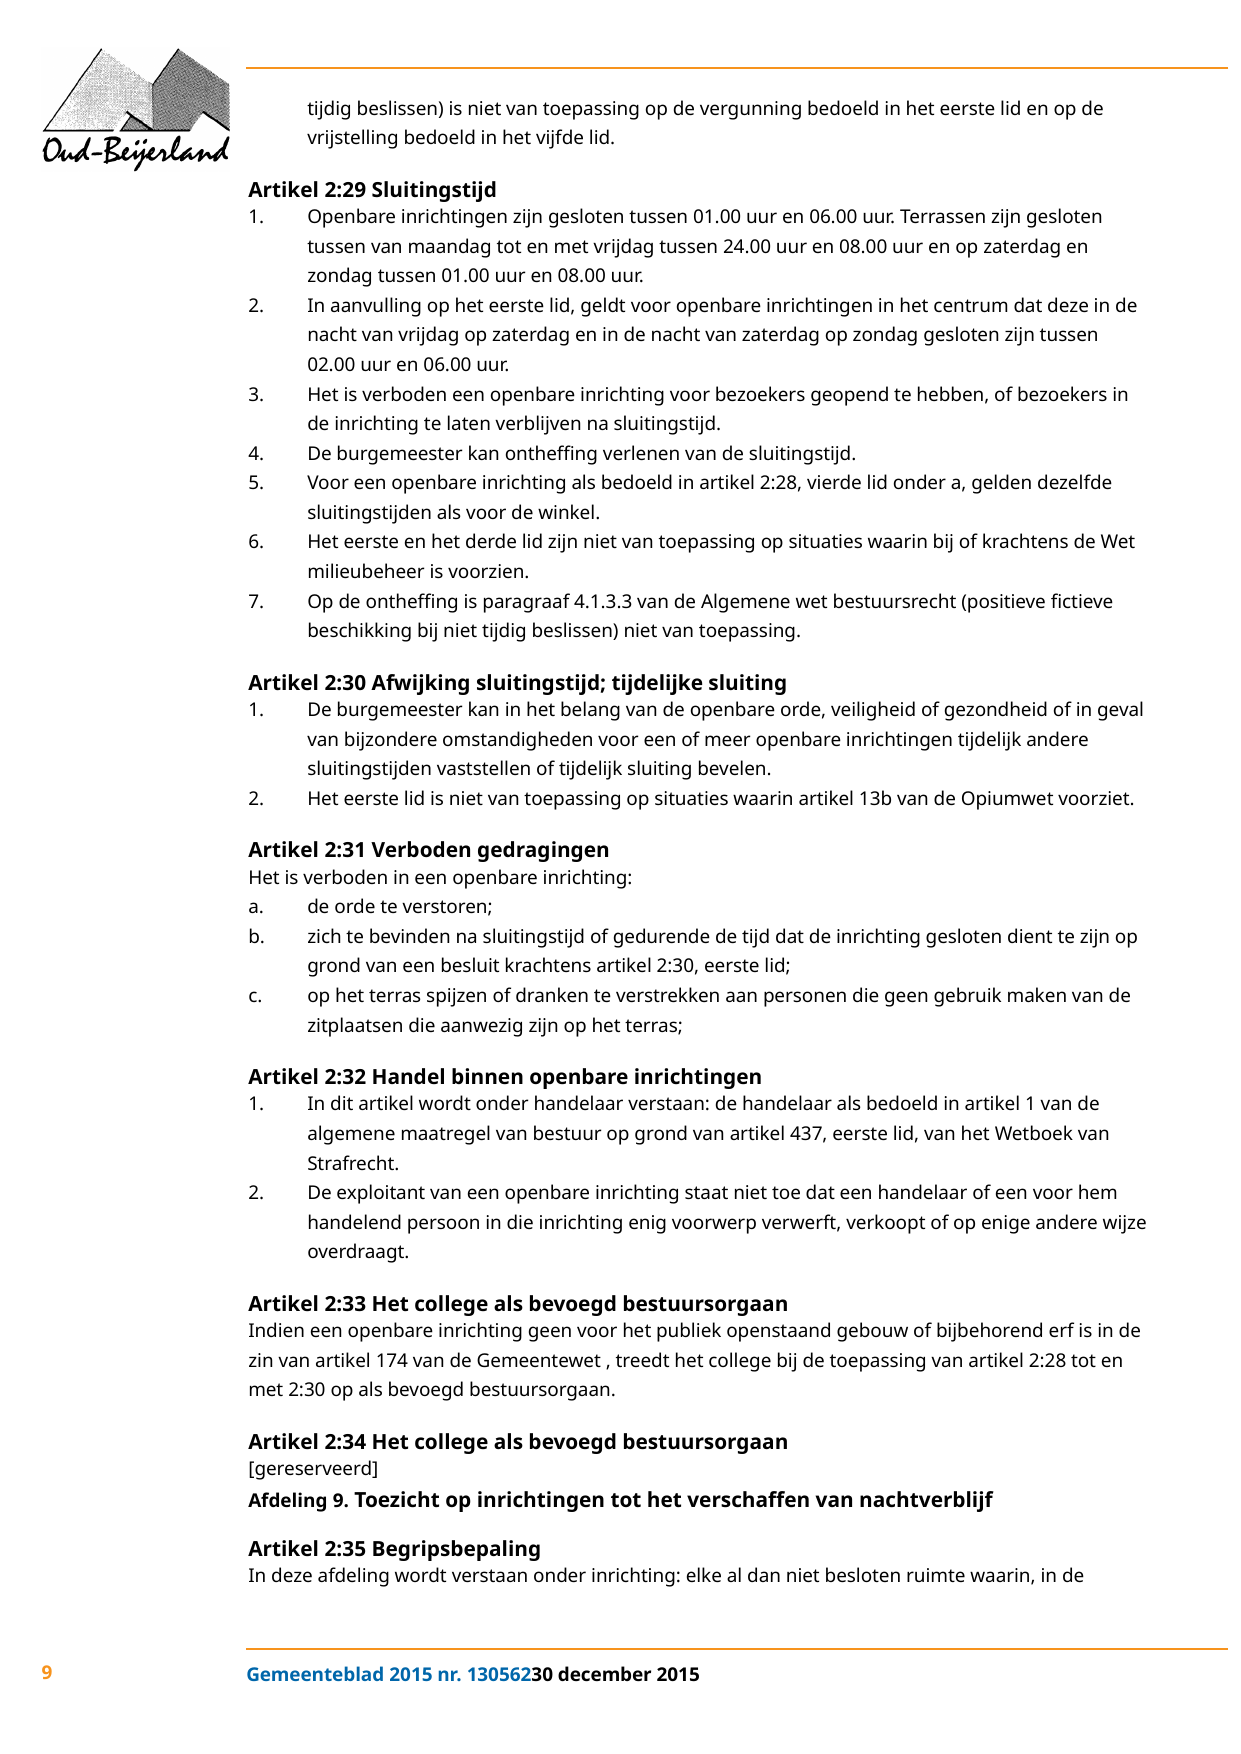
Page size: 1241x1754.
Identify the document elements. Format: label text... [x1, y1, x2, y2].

list De burgemeester kan in het belang van de openbare orde, veiligheid of gezondheid of in geval van bijzondere omstandigheden voor een of meer openbare inrichtingen tijdelijk andere sluitingstijden vaststellen of tijdelijk sluiting bevelen. [248, 696, 1152, 781]
list op het terras spijzen of dranken te verstrekken aan personen die geen gebruik maken van de zitplaatsen die aanwezig zijn op het terras; [248, 982, 1152, 1037]
list de orde te verstoren; [248, 893, 1152, 919]
list zich te bevinden na sluitingstijd of gedurende de tijd dat de inrichting gesloten dient te zijn op grond van een besluit krachtens artikel 2:30, eerste lid; [248, 923, 1152, 978]
list De exploitant van een openbare inrichting staat niet toe dat een handelaar of een voor hem handelend persoon in die inrichting enig voorwerp verwerft, verkoopt of op enige andere wijze overdraagt. [248, 1179, 1152, 1264]
list Voor een openbare inrichting als bedoeld in artikel 2:28, vierde lid onder a, gelden dezelfde sluitingstijden als voor de winkel. [248, 469, 1152, 525]
list Het eerste en het derde lid zijn niet van toepassing op situaties waarin bij of krachtens de Wet milieubeheer is voorzien. [248, 529, 1152, 584]
text Afdeling 9. Toezicht op inrichtingen tot het verschaffen van nachtverblijf [248, 1485, 1152, 1513]
list Het eerste lid is niet van toepassing op situaties waarin artikel 13b van de Opiumwet voorziet. [248, 785, 1152, 811]
text Artikel 2:34 Het college als bevoegd bestuursorgaan [248, 1427, 1152, 1455]
list In dit artikel wordt onder handelaar verstaan: de handelaar als bedoeld in artikel 1 van de algemene maatregel van bestuur op grond van artikel 437, eerste lid, van het Wetboek van Strafrecht. [248, 1091, 1152, 1176]
text Indien een openbare inrichting geen voor het publiek openstaand gebouw of bijbehorend erf is in de zin van artikel 174 van de Gemeentewet , treedt het college bij de toepassing van artikel 2:28 tot en met 2:30 op als bevoegd bestuursorgaan. [248, 1317, 1152, 1402]
list Openbare inrichtingen zijn gesloten tussen 01.00 uur en 06.00 uur. Terrassen zijn gesloten tussen van maandag tot en met vrijdag tussen 24.00 uur en 08.00 uur en op zaterdag en zondag tussen 01.00 uur en 08.00 uur. [248, 203, 1152, 288]
text Artikel 2:32 Handel binnen openbare inrichtingen [248, 1062, 1152, 1091]
list tijdig beslissen) is niet van toepassing op de vergunning bedoeld in het eerste lid en op de vrijstelling bedoeld in het vijfde lid. [248, 95, 1152, 150]
text Artikel 2:30 Afwijking sluitingstijd; tijdelijke sluiting [248, 668, 1152, 696]
text Artikel 2:31 Verboden gedragingen [248, 835, 1152, 864]
picture [41, 47, 231, 172]
text [gereserveerd] [248, 1455, 1152, 1481]
text Artikel 2:29 Sluitingstijd [248, 175, 1152, 203]
list Het is verboden een openbare inrichting voor bezoekers geopend te hebben, of bezoekers in de inrichting te laten verblijven na sluitingstijd. [248, 381, 1152, 436]
text Artikel 2:33 Het college als bevoegd bestuursorgaan [248, 1289, 1152, 1317]
list In aanvulling op het eerste lid, geldt voor openbare inrichtingen in het centrum dat deze in de nacht van vrijdag op zaterdag en in de nacht van zaterdag op zondag gesloten zijn tussen 02.00 uur en 06.00 uur. [248, 292, 1152, 377]
text In deze afdeling wordt verstaan onder inrichting: elke al dan niet besloten ruimte waarin, in de [248, 1563, 1152, 1588]
list De burgemeester kan ontheffing verlenen van de sluitingstijd. [248, 440, 1152, 466]
text Het is verboden in een openbare inrichting: [248, 864, 1152, 889]
text Artikel 2:35 Begripsbepaling [248, 1534, 1152, 1563]
list Op de ontheffing is paragraaf 4.1.3.3 van de Algemene wet bestuursrecht (positieve fictieve beschikking bij niet tijdig beslissen) niet van toepassing. [248, 588, 1152, 643]
